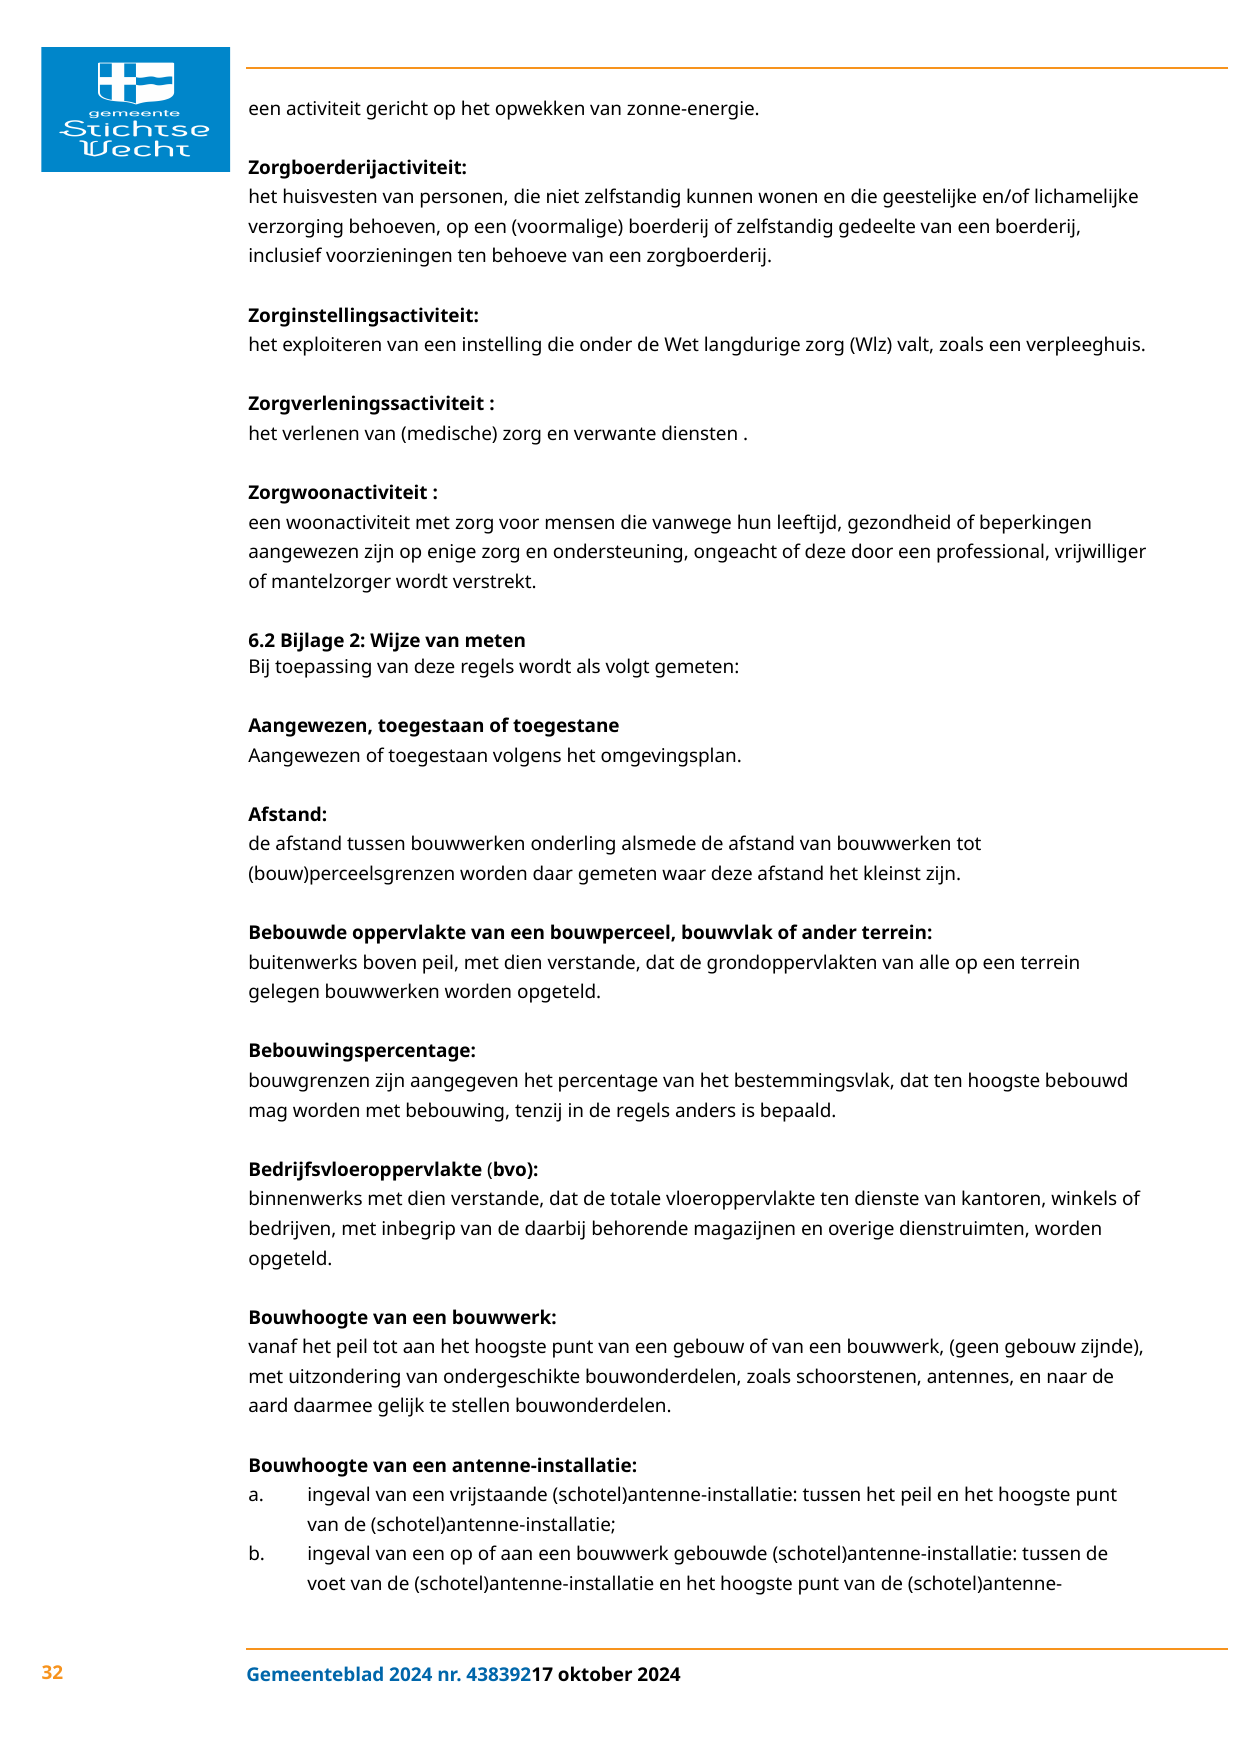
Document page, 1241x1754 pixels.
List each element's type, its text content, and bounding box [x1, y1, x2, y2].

text Aangewezen, toegestaan of toegestane [248, 712, 1152, 738]
picture [137, 63, 174, 103]
text Afstand: [248, 801, 1152, 827]
text het exploiteren van een instelling die onder de Wet langdurige zorg (Wlz) valt, zoals een verpleeghuis. [248, 331, 1152, 357]
text de afstand tussen bouwwerken onderling alsmede de afstand van bouwwerken tot (bouw)perceelsgrenzen worden daar gemeten waar deze afstand het kleinst zijn. [248, 831, 1152, 886]
text Zorgwoonactiviteit : [248, 479, 1152, 505]
text bouwgrenzen zijn aangegeven het percentage van het bestemmingsvlak, dat ten hoogste bebouwd mag worden met bebouwing, tenzij in de regels anders is bepaald. [248, 1067, 1152, 1122]
text vanaf het peil tot aan het hoogste punt van een gebouw of van een bouwwerk, (geen gebouw zijnde), met uitzondering van ondergeschikte bouwonderdelen, zoals schoorstenen, antennes, en naar de aard daarmee gelijk te stellen bouwonderdelen. [248, 1333, 1152, 1418]
text Bij toepassing van deze regels wordt als volgt gemeten: [248, 653, 1152, 679]
text Bouwhoogte van een antenne-installatie: [248, 1452, 1152, 1477]
text Zorgverleningssactiviteit : [248, 391, 1152, 416]
text Bouwhoogte van een bouwwerk: [248, 1304, 1152, 1329]
text Aangewezen of toegestaan volgens het omgevingsplan. [248, 742, 1152, 767]
text 6.2 Bijlage 2: Wijze van meten [248, 627, 1152, 653]
text Zorginstellingsactiviteit: [248, 302, 1152, 328]
text Bedrijfsvloeroppervlakte (bvo): [248, 1156, 1152, 1182]
text buitenwerks boven peil, met dien verstande, dat de grondoppervlakten van alle op een terrein gelegen bouwwerken worden opgeteld. [248, 949, 1152, 1004]
text het verlenen van (medische) zorg en verwante diensten . [248, 420, 1152, 446]
text Zorgboerderijactiviteit: [248, 154, 1152, 180]
picture [99, 63, 135, 101]
text een activiteit gericht op het opwekken van zonne-energie. [248, 95, 1152, 121]
list ingeval van een vrijstaande (schotel)antenne-installatie: tussen het peil en het hoogste punt van de (schotel)antenne-installatie; [248, 1481, 1152, 1537]
text Bebouwde oppervlakte van een bouwperceel, bouwvlak of ander terrein: [248, 919, 1152, 945]
list ingeval van een op of aan een bouwwerk gebouwde (schotel)antenne-installatie: tussen de voet van de (schotel)antenne-installatie en het hoogste punt van de (schotel)antenne- [248, 1541, 1152, 1596]
text het huisvesten van personen, die niet zelfstandig kunnen wonen en die geestelijke en/of lichamelijke verzorging behoeven, op een (voormalige) boerderij of zelfstandig gedeelte van een boerderij, inclusief voorzieningen ten behoeve van een zorgboerderij. [248, 183, 1152, 268]
text Bebouwingspercentage: [248, 1038, 1152, 1063]
text binnenwerks met dien verstande, dat de totale vloeroppervlakte ten dienste van kantoren, winkels of bedrijven, met inbegrip van de daarbij behorende magazijnen en overige dienstruimten, worden opgeteld. [248, 1186, 1152, 1270]
text een woonactiviteit met zorg voor mensen die vanwege hun leeftijd, gezondheid of beperkingen aangewezen zijn op enige zorg en ondersteuning, ongeacht of deze door een professional, vrijwilliger of mantelzorger wordt verstrekt. [248, 509, 1152, 594]
